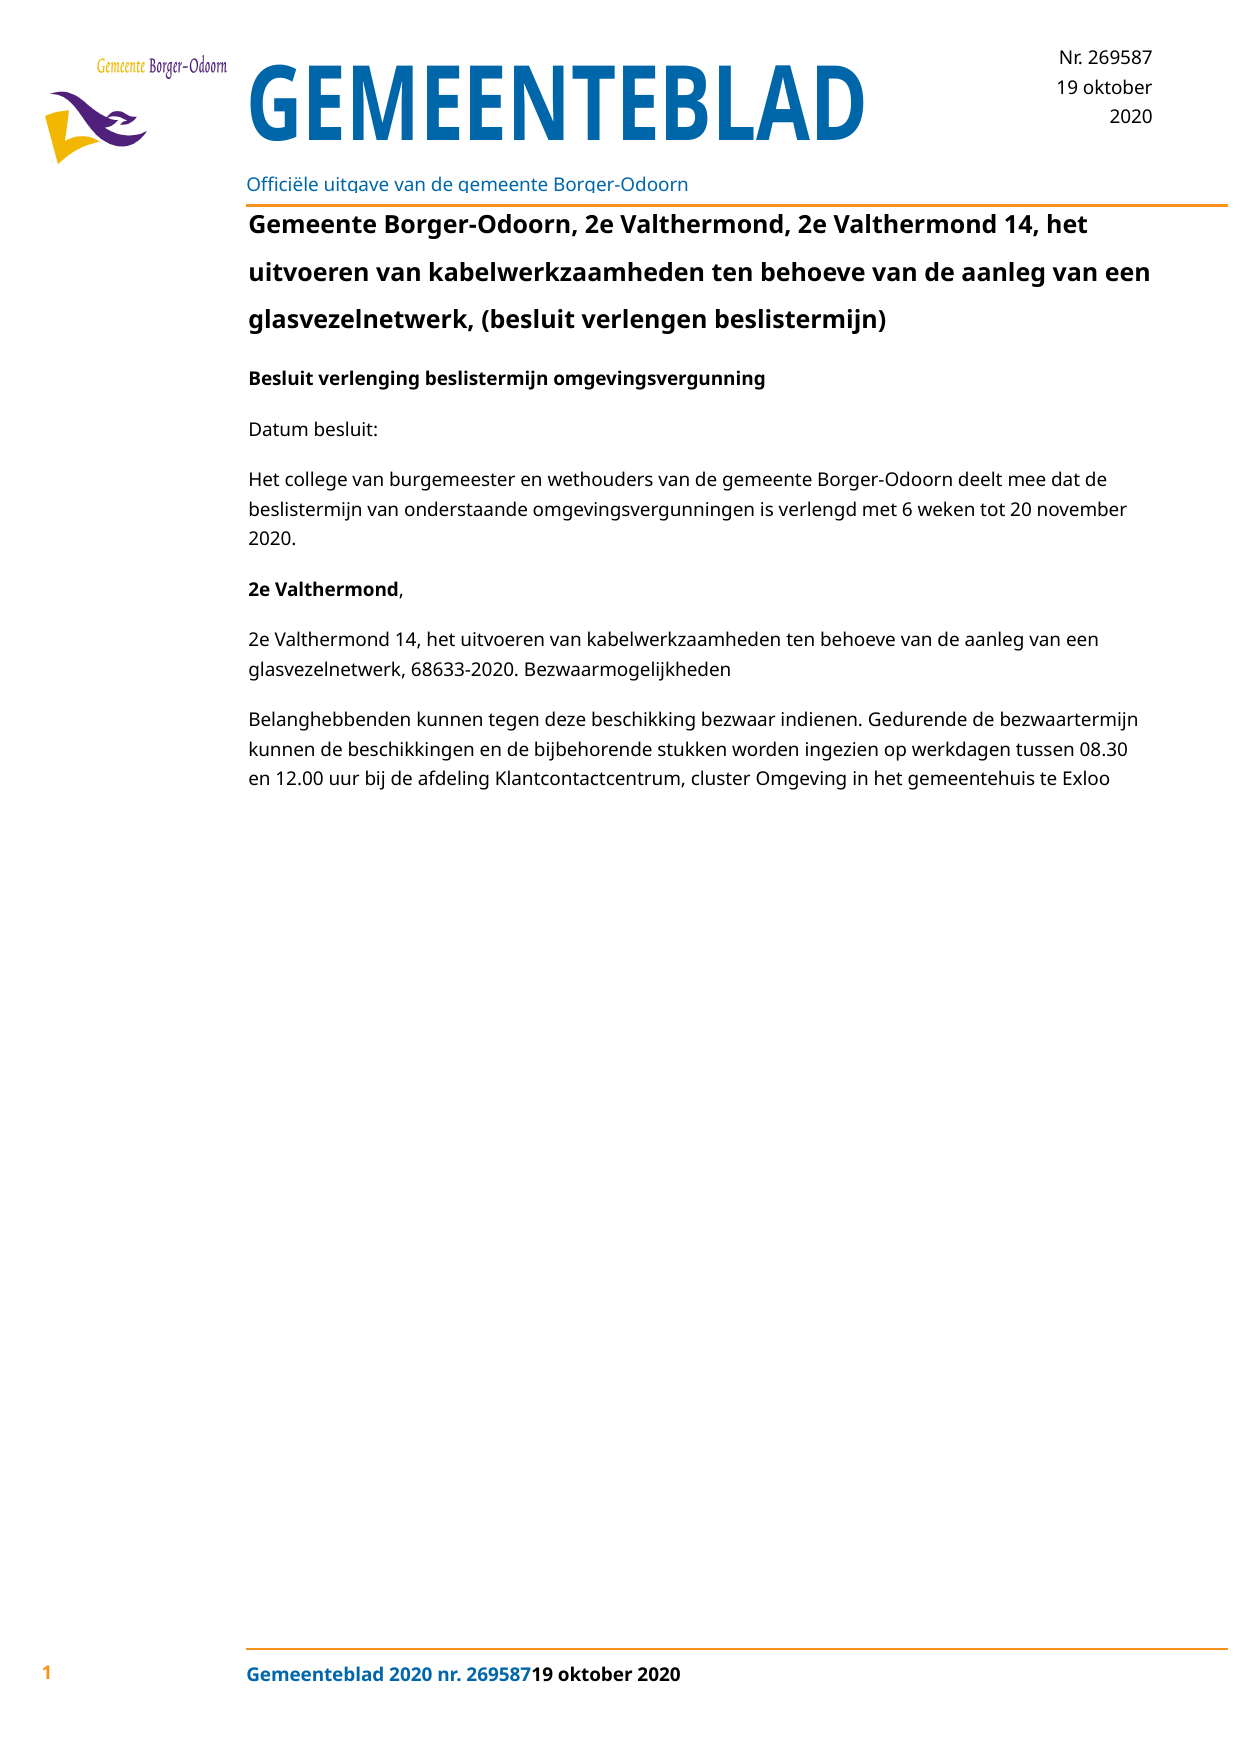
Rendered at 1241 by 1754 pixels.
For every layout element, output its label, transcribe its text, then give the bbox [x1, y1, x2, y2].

text 2e Valthermond 14, het uitvoeren van kabelwerkzaamheden ten behoeve van de aanleg van een glasvezelnetwerk, 68633-2020. Bezwaarmogelijkheden [248, 626, 1152, 682]
text Besluit verlenging beslistermijn omgevingsvergunning [248, 366, 1152, 391]
text 2e Valthermond, [248, 576, 1152, 602]
text Gemeente Borger-Odoorn, 2e Valthermond, 2e Valthermond 14, het uitvoeren van kabelwerkzaamheden ten behoeve van de aanleg van een glasvezelnetwerk, (besluit verlengen beslistermijn) [248, 207, 1152, 336]
text Belanghebbenden kunnen tegen deze beschikking bezwaar indienen. Gedurende de bezwaartermijn kunnen de beschikkingen en de bijbehorende stukken worden ingezien op werkdagen tussen 08.30 en 12.00 uur bij de afdeling Klantcontactcentrum, cluster Omgeving in het gemeentehuis te Exloo [248, 706, 1152, 791]
text Het college van burgemeester en wethouders van de gemeente Borger-Odoorn deelt mee dat de beslistermijn van onderstaande omgevingsvergunningen is verlengd met 6 weken tot 20 november 2020. [248, 466, 1152, 551]
text Datum besluit: [248, 416, 1152, 442]
picture [41, 47, 231, 172]
